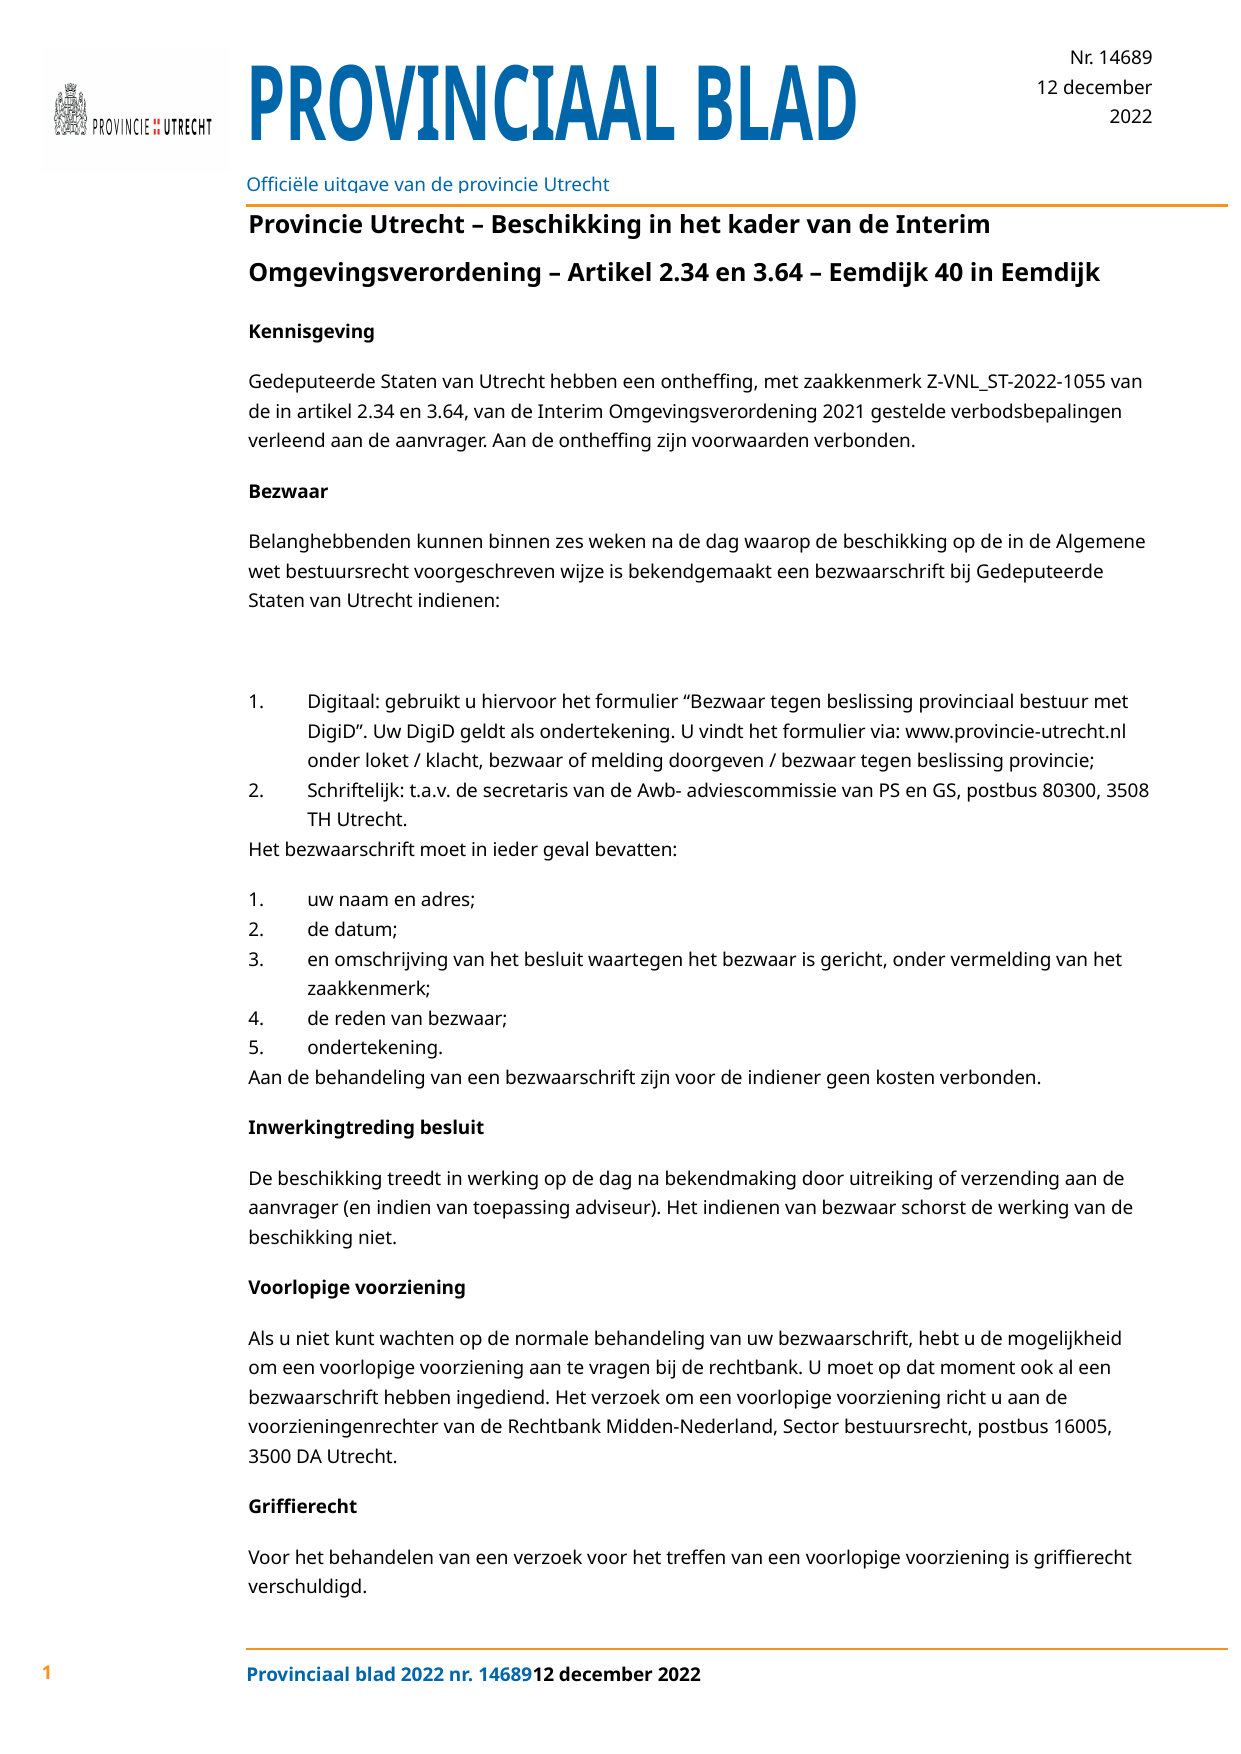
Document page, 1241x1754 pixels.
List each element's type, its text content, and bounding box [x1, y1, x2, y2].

list de datum; [248, 916, 1152, 942]
text Belanghebbenden kunnen binnen zes weken na de dag waarop de beschikking op de in de Algemene wet bestuursrecht voorgeschreven wijze is bekendgemaakt een bezwaarschrift bij Gedeputeerde Staten van Utrecht indienen: [248, 528, 1152, 613]
list en omschrijving van het besluit waartegen het bezwaar is gericht, onder vermelding van het zaakkenmerk; [248, 946, 1152, 1001]
text De beschikking treedt in werking op de dag na bekendmaking door uitreiking of verzending aan de aanvrager (en indien van toepassing adviseur). Het indienen van bezwaar schorst de werking van de beschikking niet. [248, 1165, 1152, 1250]
text Bezwaar [248, 478, 1152, 504]
text Voorlopige voorziening [248, 1274, 1152, 1300]
text Griffierecht [248, 1494, 1152, 1519]
text Aan de behandeling van een bezwaarschrift zijn voor de indiener geen kosten verbonden. [248, 1064, 1152, 1090]
picture [41, 47, 231, 172]
text Gedeputeerde Staten van Utrecht hebben een ontheffing, met zaakkenmerk Z-VNL_ST-2022-1055 van de in artikel 2.34 en 3.64, van de Interim Omgevingsverordening 2021 gestelde verbodsbepalingen verleend aan de aanvrager. Aan de ontheffing zijn voorwaarden verbonden. [248, 368, 1152, 453]
list Digitaal: gebruikt u hiervoor het formulier “Bezwaar tegen beslissing provinciaal bestuur met DigiD”. Uw DigiD geldt als ondertekening. U vindt het formulier via: www.provincie-utrecht.nl onder loket / klacht, bezwaar of melding doorgeven / bezwaar tegen beslissing provincie; [248, 688, 1152, 773]
text Voor het behandelen van een verzoek voor het treffen van een voorlopige voorziening is griffierecht verschuldigd. [248, 1544, 1152, 1599]
text Inwerkingtreding besluit [248, 1114, 1152, 1140]
text Kennisgeving [248, 318, 1152, 344]
text Provincie Utrecht – Beschikking in het kader van de Interim Omgevingsverordening – Artikel 2.34 en 3.64 – Eemdijk 40 in Eemdijk [248, 207, 1152, 288]
list ondertekening. [248, 1034, 1152, 1060]
text Het bezwaarschrift moet in ieder geval bevatten: [248, 836, 1152, 862]
list uw naam en adres; [248, 887, 1152, 912]
list Schriftelijk: t.a.v. de secretaris van de Awb- adviescommissie van PS en GS, postbus 80300, 3508 TH Utrecht. [248, 777, 1152, 832]
text Als u niet kunt wachten op de normale behandeling van uw bezwaarschrift, hebt u de mogelijkheid om een voorlopige voorziening aan te vragen bij de rechtbank. U moet op dat moment ook al een bezwaarschrift hebben ingediend. Het verzoek om een voorlopige voorziening richt u aan de voorzieningenrechter van de Rechtbank Midden-Nederland, Sector bestuursrecht, postbus 16005, 3500 DA Utrecht. [248, 1325, 1152, 1469]
list de reden van bezwaar; [248, 1005, 1152, 1031]
